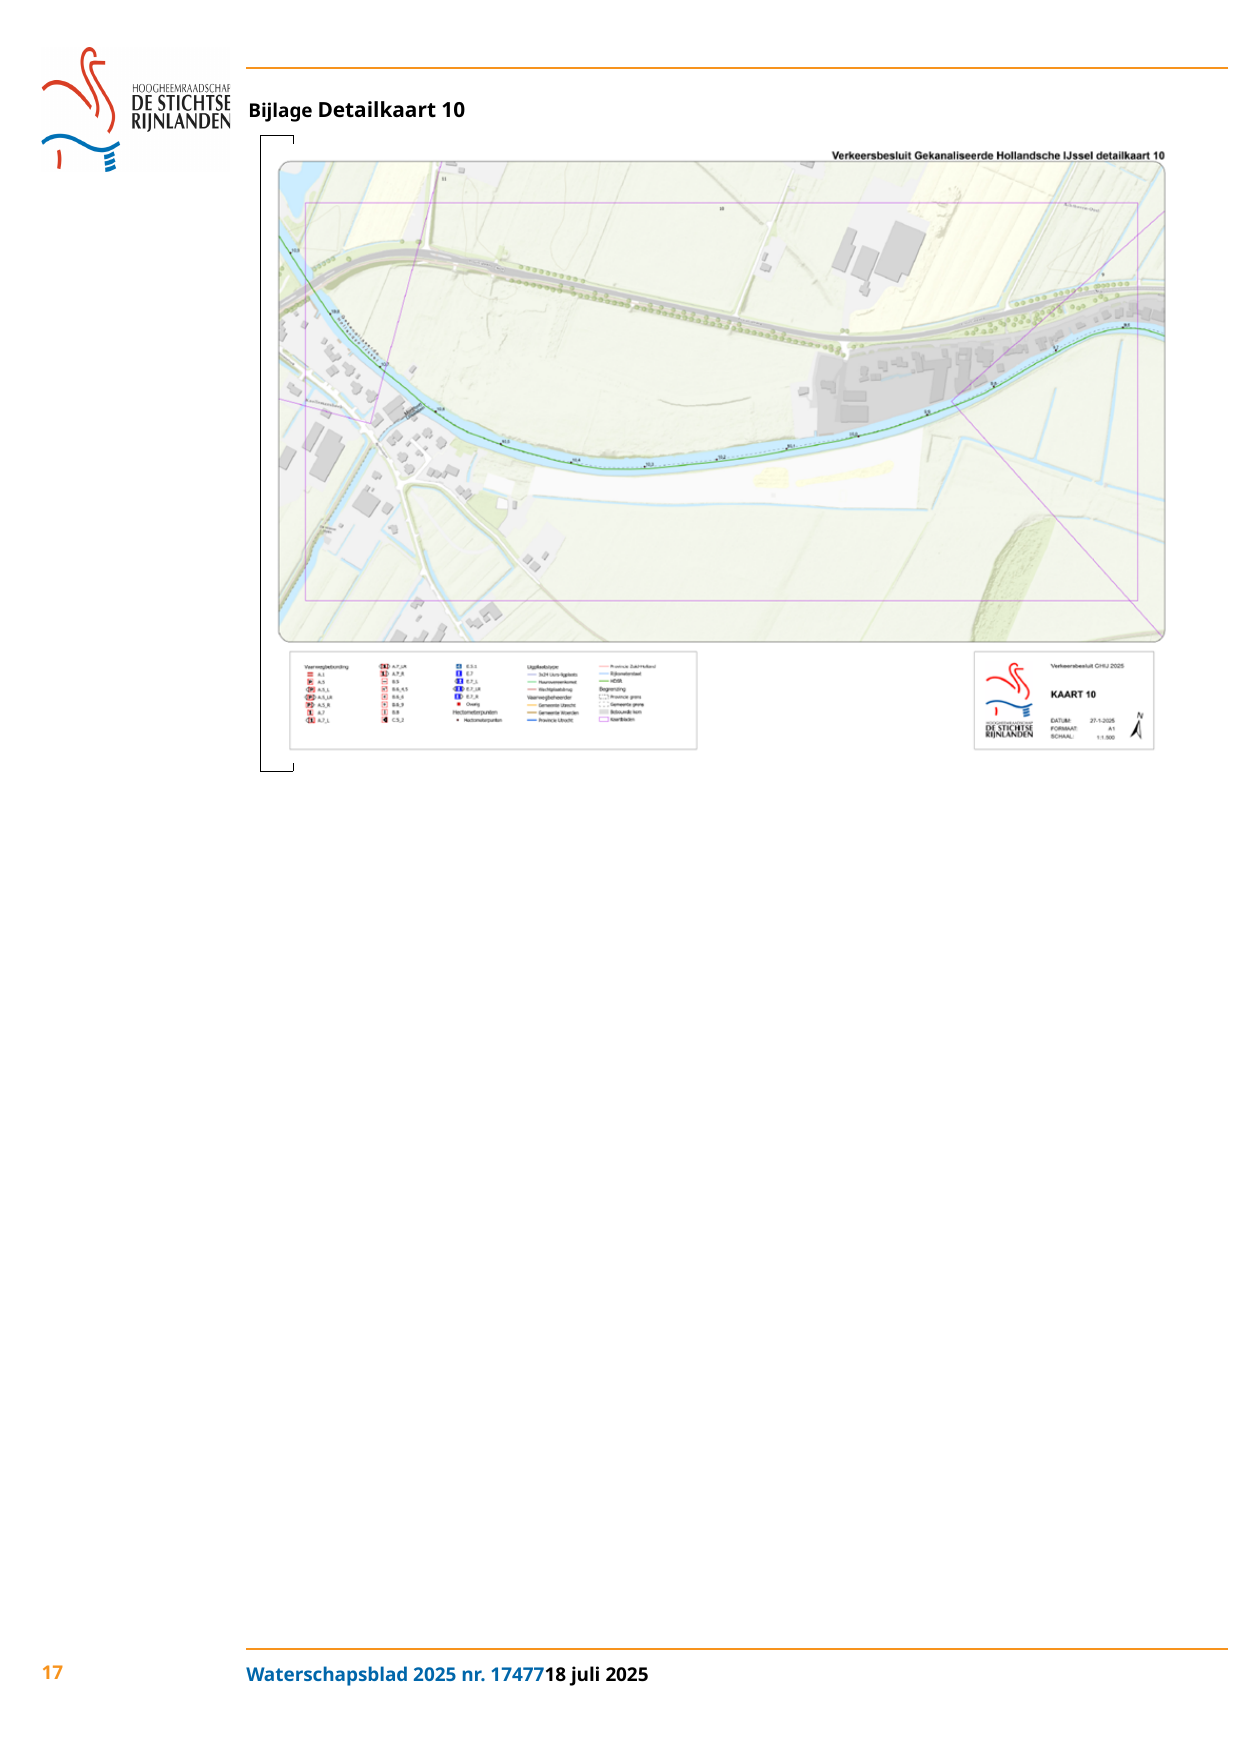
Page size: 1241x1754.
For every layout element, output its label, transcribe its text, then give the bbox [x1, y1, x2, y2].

picture [41, 47, 231, 172]
text Bijlage Detailkaart 10 [248, 95, 1152, 123]
picture [268, 144, 1173, 763]
